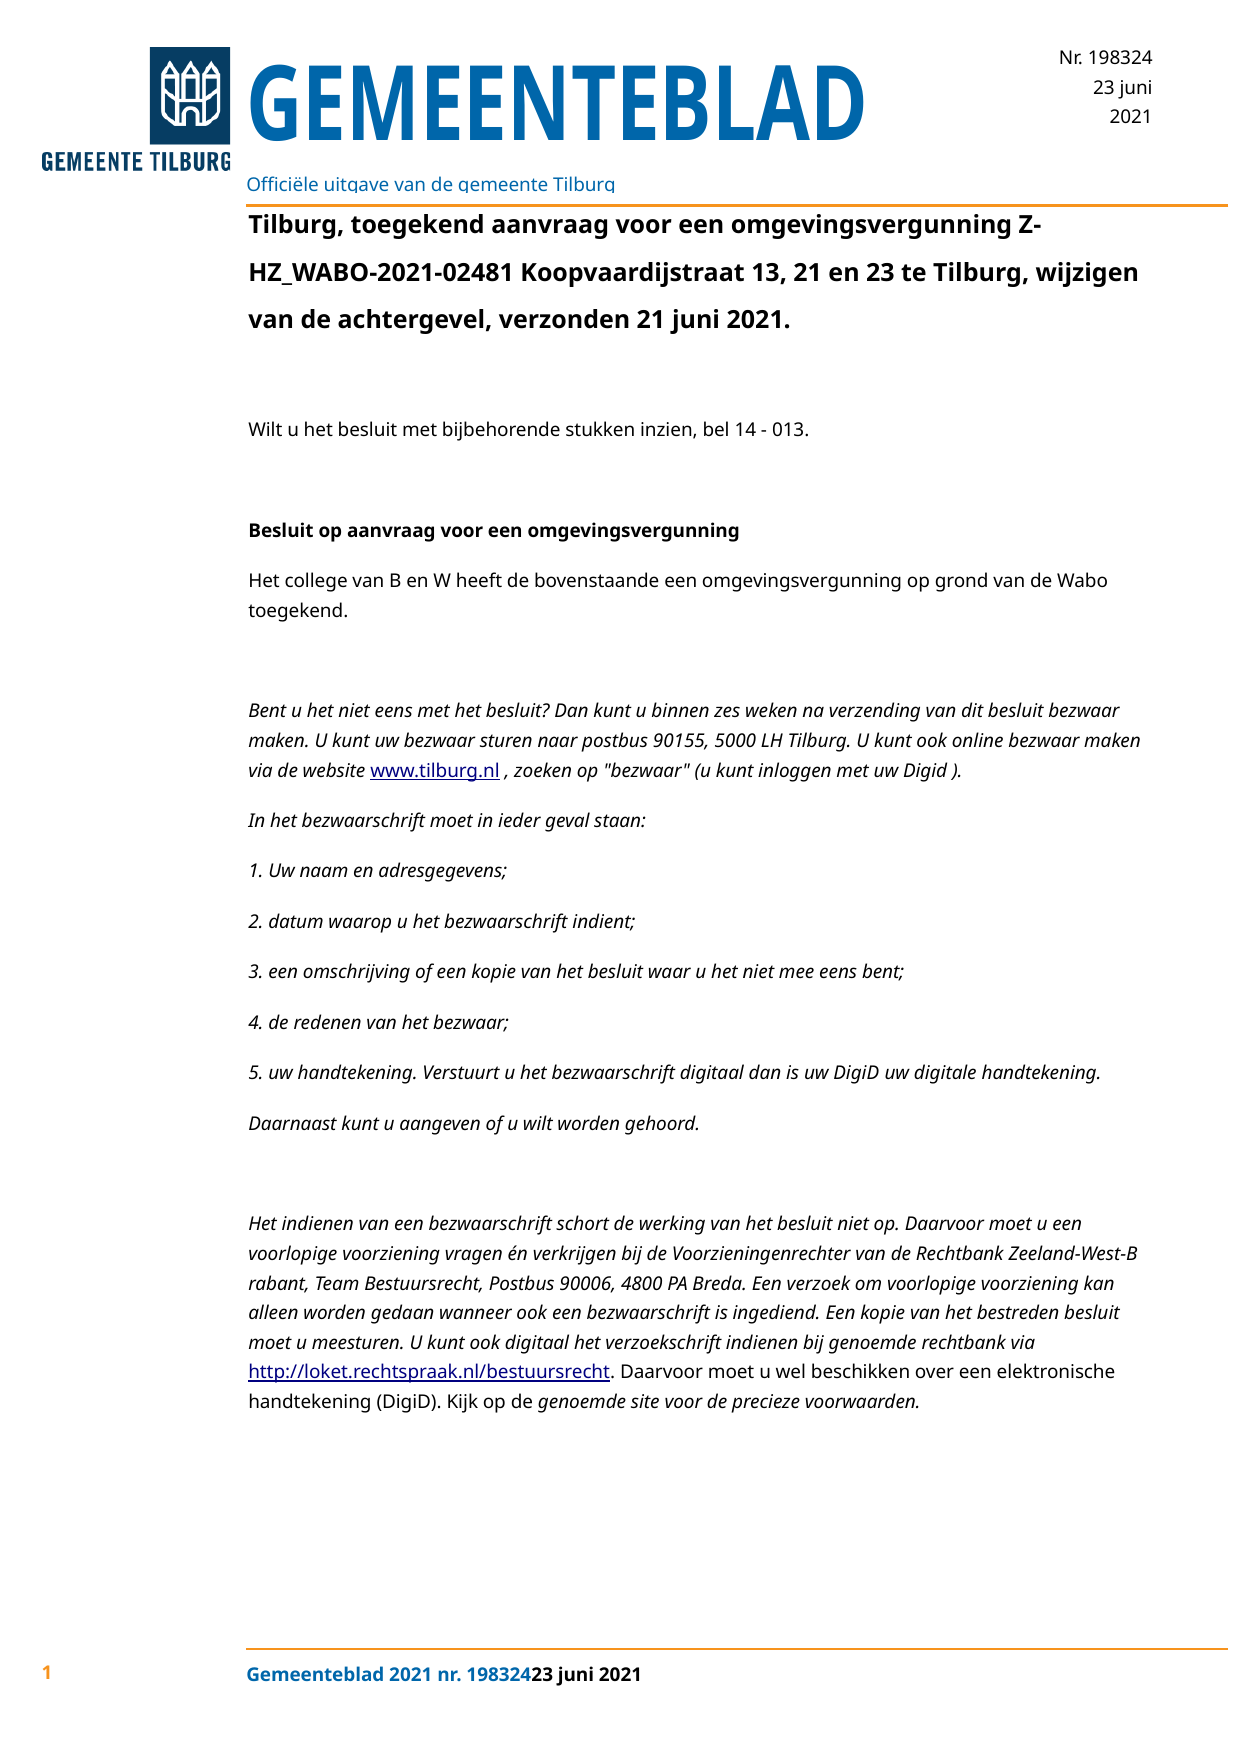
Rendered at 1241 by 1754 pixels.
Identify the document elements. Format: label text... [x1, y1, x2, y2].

text Het college van B en W heeft de bovenstaande een omgevingsvergunning op grond van de Wabo toegekend. [248, 567, 1152, 622]
text 2. datum waarop u het bezwaarschrift indient; [248, 908, 1152, 934]
picture [41, 47, 231, 172]
text Besluit op aanvraag voor een omgevingsvergunning [248, 517, 1152, 542]
text 4. de redenen van het bezwaar; [248, 1009, 1152, 1034]
text 1. Uw naam en adresgegevens; [248, 858, 1152, 883]
text In het bezwaarschrift moet in ieder geval staan: [248, 807, 1152, 833]
text 5. uw handtekening. Verstuurt u het bezwaarschrift digitaal dan is uw DigiD uw digitale handtekening. [248, 1059, 1152, 1085]
text Daarnaast kunt u aangeven of u wilt worden gehoord. [248, 1110, 1152, 1135]
text Het indienen van een bezwaarschrift schort de werking van het besluit niet op. Daarvoor moet u een voorlopige voorziening vragen én verkrijgen bij de Voorzieningenrechter van de Rechtbank Zeeland-West-B rabant, Team Bestuursrecht, Postbus 90006, 4800 PA Breda. Een verzoek om voorlopige voorziening kan alleen worden gedaan wanneer ook een bezwaarschrift is ingediend. Een kopie van het bestreden besluit moet u meesturen. U kunt ook digitaal het verzoekschrift indienen bij genoemde rechtbank via http://loket.rechtspraak.nl/bestuursrecht. Daarvoor moet u wel beschikken over een elektronische handtekening (DigiD). Kijk op de genoemde site voor de precieze voorwaarden. [248, 1211, 1152, 1414]
text Wilt u het besluit met bijbehorende stukken inzien, bel 14 - 013. [248, 416, 1152, 442]
text Bent u het niet eens met het besluit? Dan kunt u binnen zes weken na verzending van dit besluit bezwaar maken. U kunt uw bezwaar sturen naar postbus 90155, 5000 LH Tilburg. U kunt ook online bezwaar maken via de website www.tilburg.nl , zoeken op "bezwaar" (u kunt inloggen met uw Digid ). [248, 698, 1152, 782]
text 3. een omschrijving of een kopie van het besluit waar u het niet mee eens bent; [248, 958, 1152, 984]
text Tilburg, toegekend aanvraag voor een omgevingsvergunning Z-HZ_WABO-2021-02481 Koopvaardijstraat 13, 21 en 23 te Tilburg, wijzigen van de achtergevel, verzonden 21 juni 2021. [248, 207, 1152, 336]
